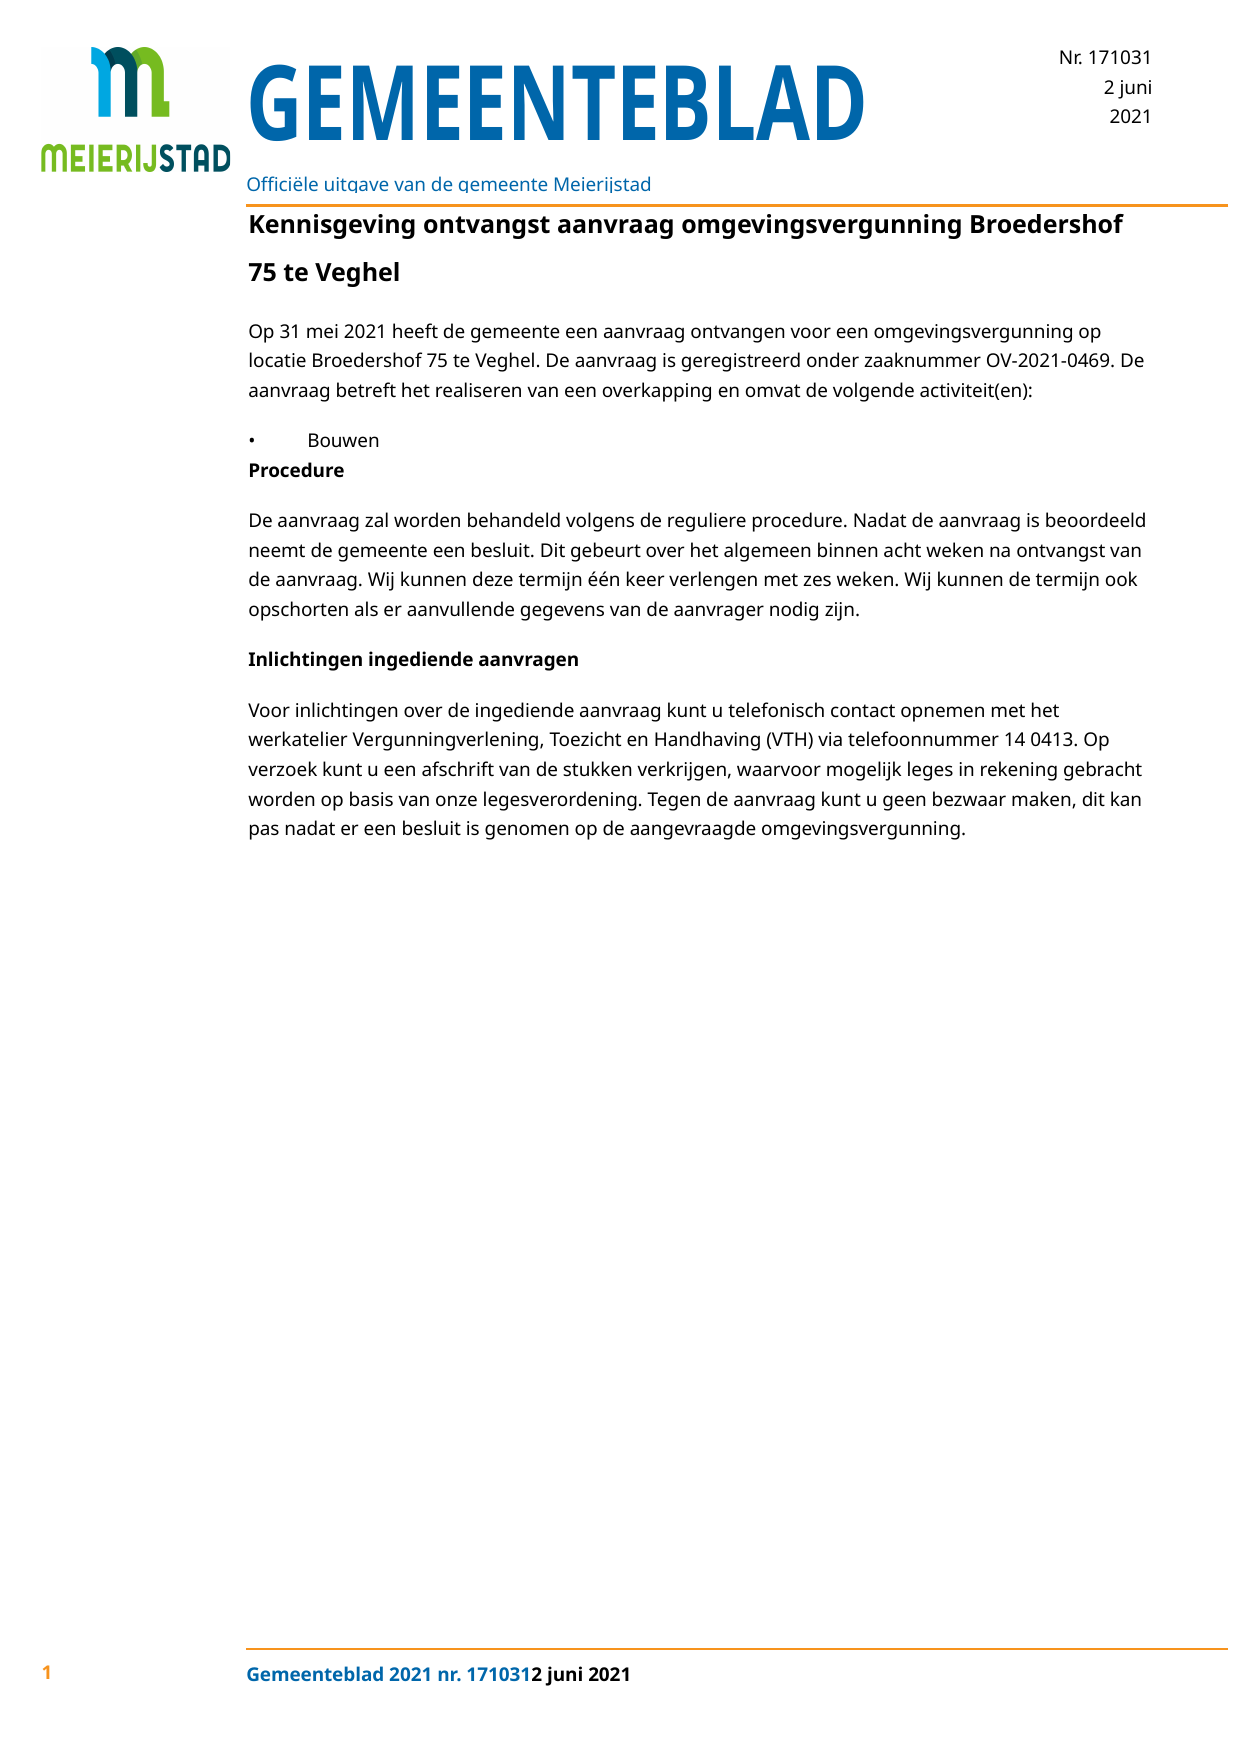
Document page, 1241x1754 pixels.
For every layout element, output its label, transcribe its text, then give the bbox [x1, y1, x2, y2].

text Procedure [248, 457, 1152, 483]
text De aanvraag zal worden behandeld volgens de reguliere procedure. Nadat de aanvraag is beoordeeld neemt de gemeente een besluit. Dit gebeurt over het algemeen binnen acht weken na ontvangst van de aanvraag. Wij kunnen deze termijn één keer verlengen met zes weken. Wij kunnen de termijn ook opschorten als er aanvullende gegevens van de aanvrager nodig zijn. [248, 507, 1152, 622]
text Kennisgeving ontvangst aanvraag omgevingsvergunning Broedershof 75 te Veghel [248, 207, 1152, 288]
text Voor inlichtingen over de ingediende aanvraag kunt u telefonisch contact opnemen met het werkatelier Vergunningverlening, Toezicht en Handhaving (VTH) via telefoonnummer 14 0413. Op verzoek kunt u een afschrift van de stukken verkrijgen, waarvoor mogelijk leges in rekening gebracht worden op basis van onze legesverordening. Tegen de aanvraag kunt u geen bezwaar maken, dit kan pas nadat er een besluit is genomen op de aangevraagde omgevingsvergunning. [248, 697, 1152, 841]
picture [41, 47, 231, 172]
text Op 31 mei 2021 heeft de gemeente een aanvraag ontvangen voor een omgevingsvergunning op locatie Broedershof 75 te Veghel. De aanvraag is geregistreerd onder zaaknummer OV-2021-0469. De aanvraag betreft het realiseren van een overkapping en omvat de volgende activiteit(en): [248, 318, 1152, 403]
text Inlichtingen ingediende aanvragen [248, 647, 1152, 672]
list Bouwen [248, 427, 1152, 453]
